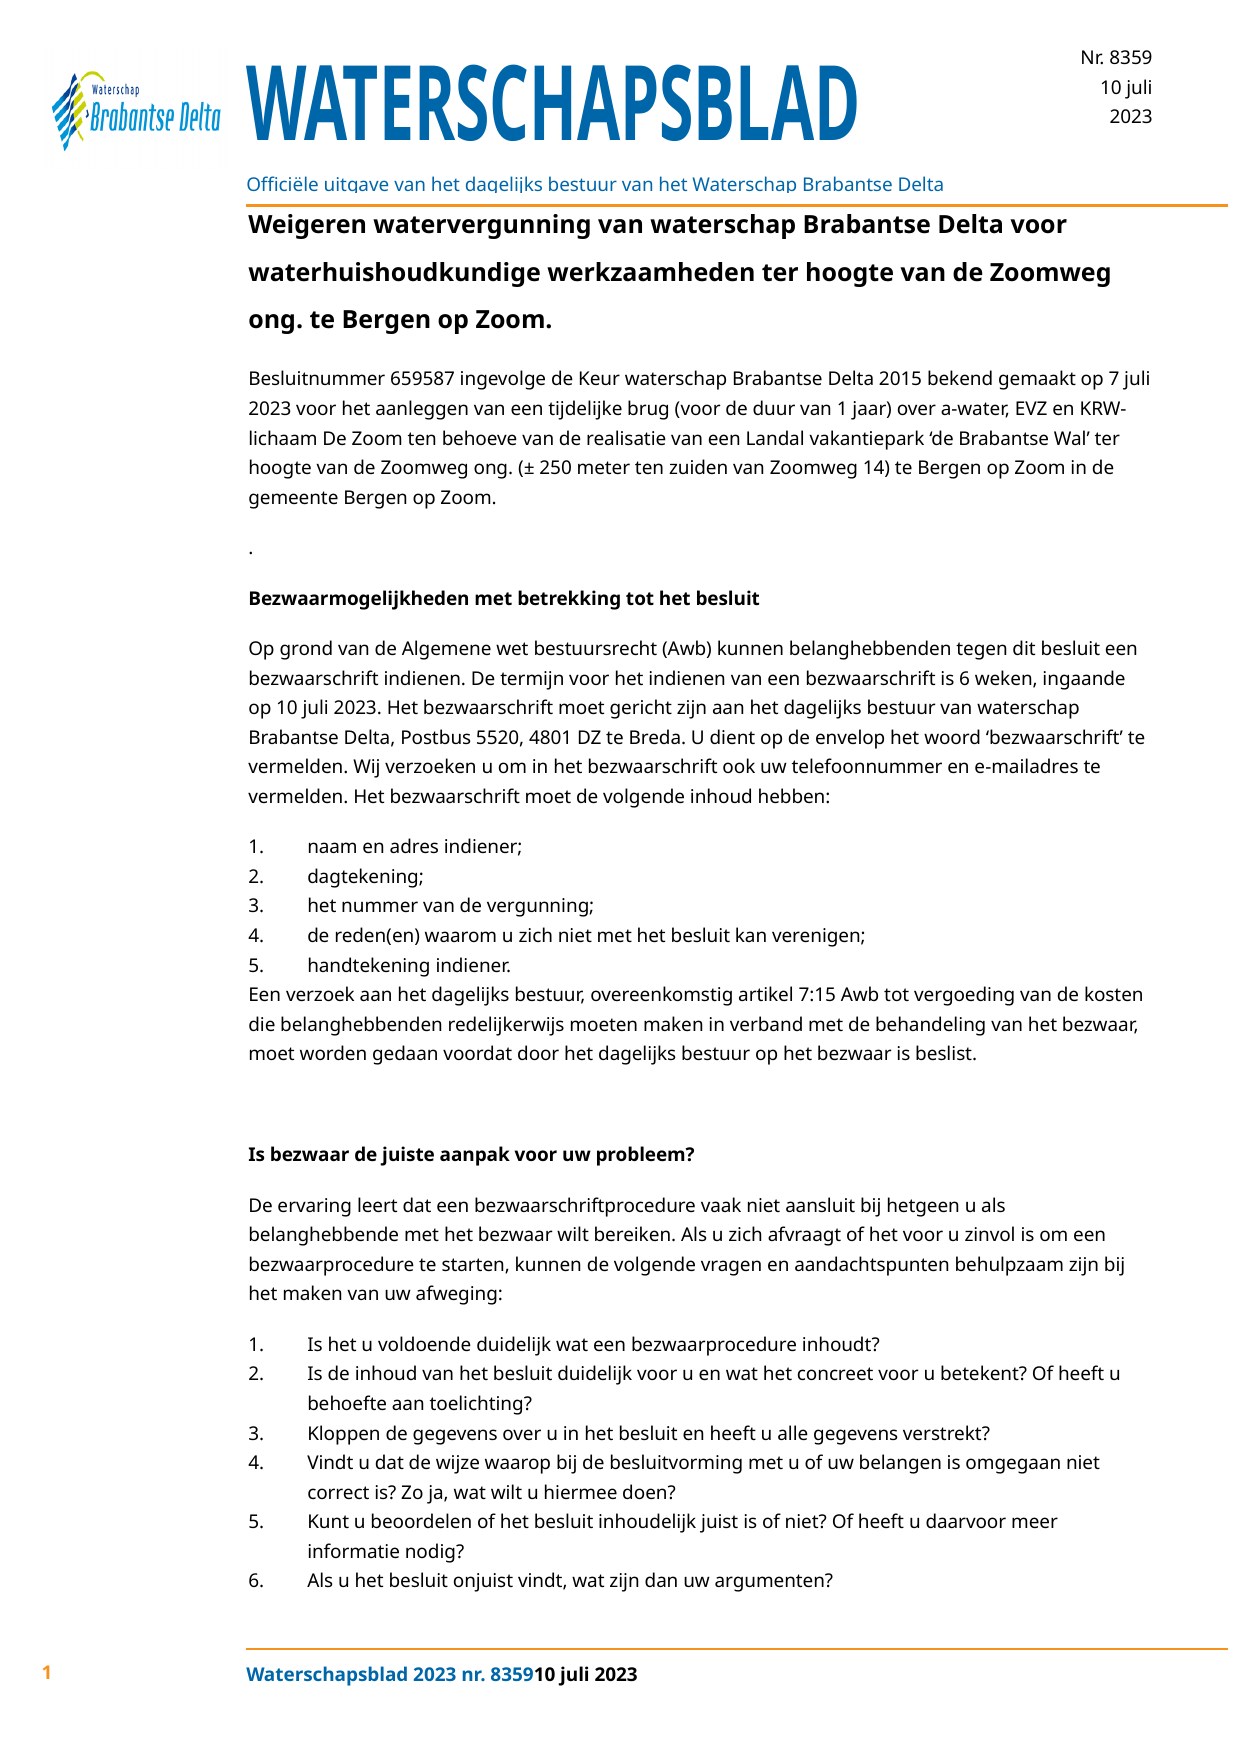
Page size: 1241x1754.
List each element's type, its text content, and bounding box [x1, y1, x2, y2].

list Is het u voldoende duidelijk wat een bezwaarprocedure inhoudt? [248, 1331, 1152, 1357]
list Als u het besluit onjuist vindt, wat zijn dan uw argumenten? [248, 1568, 1152, 1593]
list Vindt u dat de wijze waarop bij de besluitvorming met u of uw belangen is omgegaan niet correct is? Zo ja, wat wilt u hiermee doen? [248, 1449, 1152, 1504]
text Een verzoek aan het dagelijks bestuur, overeenkomstig artikel 7:15 Awb tot vergoeding van de kosten die belanghebbenden redelijkerwijs moeten maken in verband met de behandeling van het bezwaar, moet worden gedaan voordat door het dagelijks bestuur op het bezwaar is beslist. [248, 981, 1152, 1066]
list handtekening indiener. [248, 952, 1152, 977]
text Is bezwaar de juiste aanpak voor uw probleem? [248, 1141, 1152, 1167]
text Op grond van de Algemene wet bestuursrecht (Awb) kunnen belanghebbenden tegen dit besluit een bezwaarschrift indienen. De termijn voor het indienen van een bezwaarschrift is 6 weken, ingaande op 10 juli 2023. Het bezwaarschrift moet gericht zijn aan het dagelijks bestuur van waterschap Brabantse Delta, Postbus 5520, 4801 DZ te Breda. U dient op de envelop het woord ‘bezwaarschrift’ te vermelden. Wij verzoeken u om in het bezwaarschrift ook uw telefoonnummer en e‑mailadres te vermelden. Het bezwaarschrift moet de volgende inhoud hebben: [248, 635, 1152, 809]
list dagtekening; [248, 863, 1152, 889]
text Besluitnummer 659587 ingevolge de Keur waterschap Brabantse Delta 2015 bekend gemaakt op 7 juli 2023 voor het aanleggen van een tijdelijke brug (voor de duur van 1 jaar) over a-water, EVZ en KRW-lichaam De Zoom ten behoeve van de realisatie van een Landal vakantiepark ‘de Brabantse Wal’ ter hoogte van de Zoomweg ong. (± 250 meter ten zuiden van Zoomweg 14) te Bergen op Zoom in de gemeente Bergen op Zoom. [248, 366, 1152, 509]
text Bezwaarmogelijkheden met betrekking tot het besluit [248, 585, 1152, 610]
list het nummer van de vergunning; [248, 893, 1152, 918]
list Kloppen de gegevens over u in het besluit en heeft u alle gegevens verstrekt? [248, 1420, 1152, 1445]
text . [248, 534, 1152, 560]
text Weigeren watervergunning van waterschap Brabantse Delta voor waterhuishoudkundige werkzaamheden ter hoogte van de Zoomweg ong. te Bergen op Zoom. [248, 207, 1152, 336]
list naam en adres indiener; [248, 833, 1152, 859]
list Is de inhoud van het besluit duidelijk voor u en wat het concreet voor u betekent? Of heeft u behoefte aan toelichting? [248, 1361, 1152, 1416]
list Kunt u beoordelen of het besluit inhoudelijk juist is of niet? Of heeft u daarvoor meer informatie nodig? [248, 1508, 1152, 1564]
picture [41, 47, 231, 172]
list de reden(en) waarom u zich niet met het besluit kan verenigen; [248, 922, 1152, 948]
text De ervaring leert dat een bezwaarschriftprocedure vaak niet aansluit bij hetgeen u als belanghebbende met het bezwaar wilt bereiken. Als u zich afvraagt of het voor u zinvol is om een bezwaarprocedure te starten, kunnen de volgende vragen en aandachtspunten behulpzaam zijn bij het maken van uw afweging: [248, 1192, 1152, 1306]
